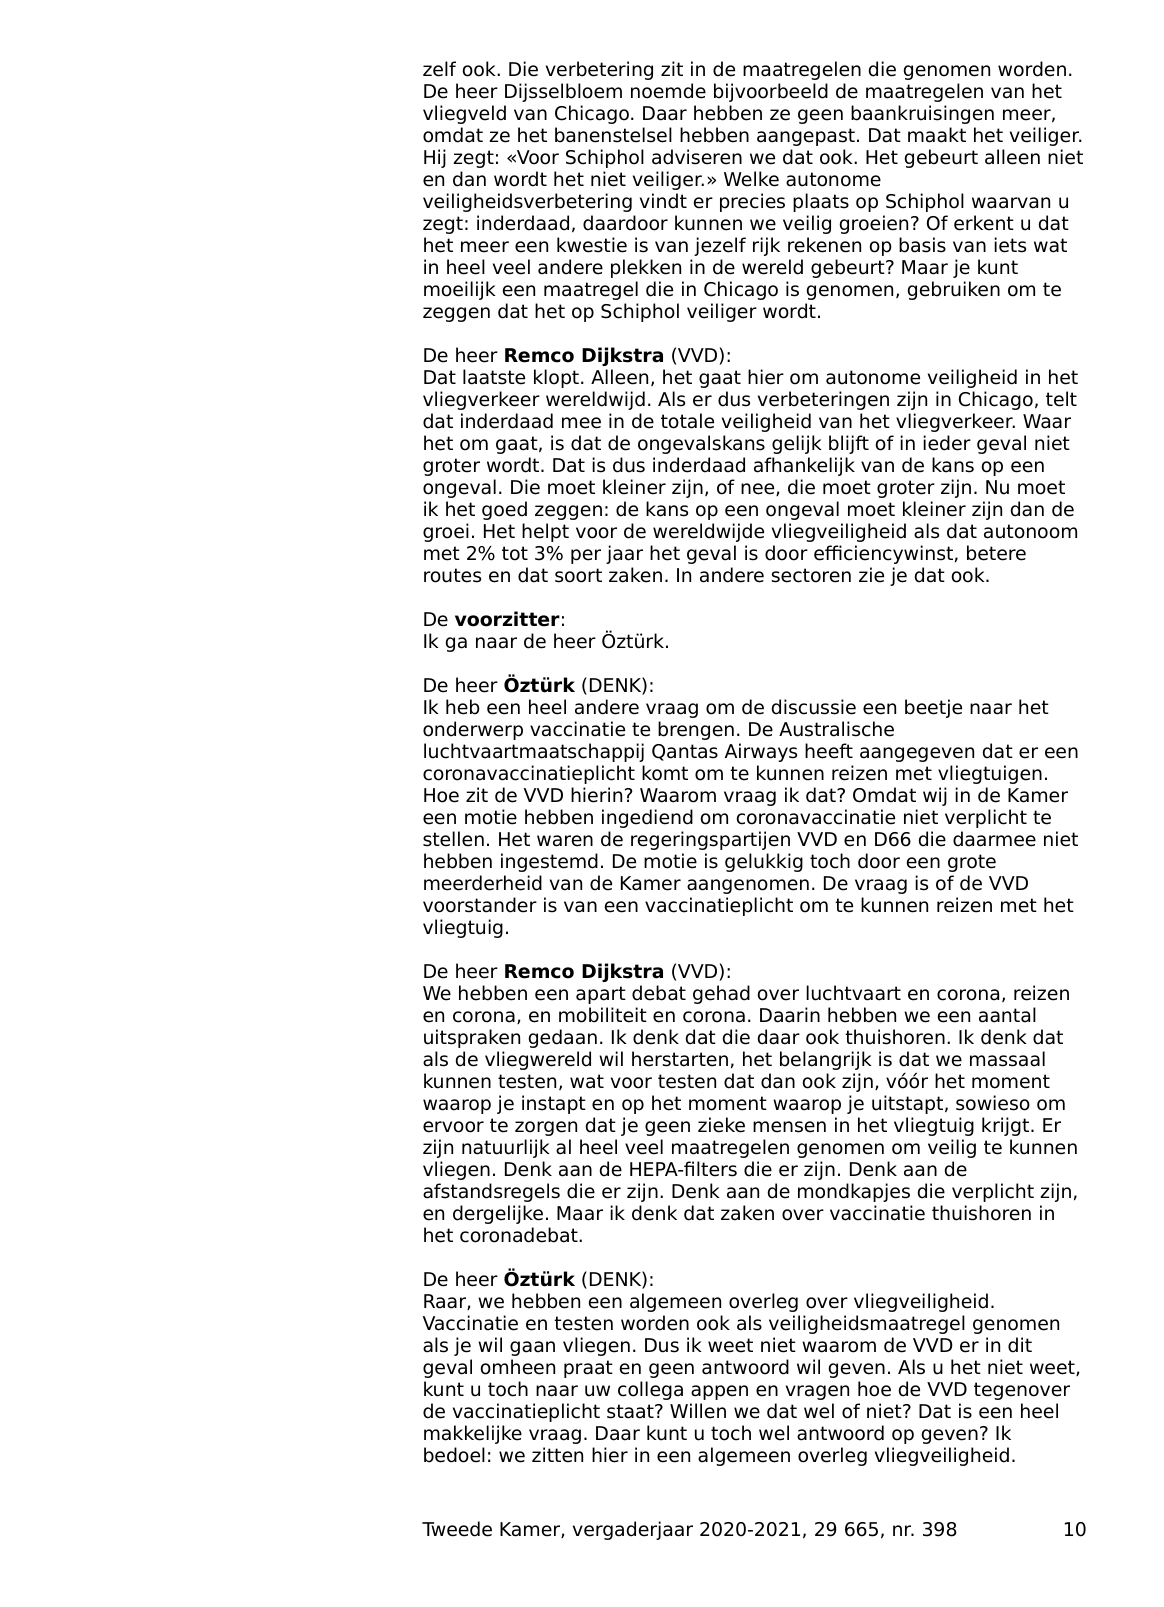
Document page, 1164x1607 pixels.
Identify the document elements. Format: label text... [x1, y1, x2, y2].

text De heer Öztürk (DENK): [422, 675, 1087, 697]
text Raar, we hebben een algemeen overleg over vliegveiligheid. Vaccinatie en testen worden ook als veiligheidsmaatregel genomen als je wil gaan vliegen. Dus ik weet niet waarom de VVD er in dit geval omheen praat en geen antwoord wil geven. Als u het niet weet, kunt u toch naar uw collega appen en vragen hoe de VVD tegenover de vaccinatieplicht staat? Willen we dat wel of niet? Dat is een heel makkelijke vraag. Daar kunt u toch wel antwoord op geven? Ik bedoel: we zitten hier in een algemeen overleg vliegveiligheid. [422, 1291, 1087, 1467]
text zelf ook. Die verbetering zit in de maatregelen die genomen worden. De heer Dijsselbloem noemde bijvoorbeeld de maatregelen van het vliegveld van Chicago. Daar hebben ze geen baankruisingen meer, omdat ze het banenstelsel hebben aangepast. Dat maakt het veiliger. Hij zegt: «Voor Schiphol adviseren we dat ook. Het gebeurt alleen niet en dan wordt het niet veiliger.» Welke autonome veiligheidsverbetering vindt er precies plaats op Schiphol waarvan u zegt: inderdaad, daardoor kunnen we veilig groeien? Of erkent u dat het meer een kwestie is van jezelf rijk rekenen op basis van iets wat in heel veel andere plekken in de wereld gebeurt? Maar je kunt moeilijk een maatregel die in Chicago is genomen, gebruiken om te zeggen dat het op Schiphol veiliger wordt. [422, 59, 1087, 323]
text De heer Remco Dijkstra (VVD): [422, 961, 1087, 983]
text Ik ga naar de heer Öztürk. [422, 631, 1087, 653]
text De heer Remco Dijkstra (VVD): [422, 345, 1087, 367]
text De heer Öztürk (DENK): [422, 1269, 1087, 1291]
text Ik heb een heel andere vraag om de discussie een beetje naar het onderwerp vaccinatie te brengen. De Australische luchtvaartmaatschappij Qantas Airways heeft aangegeven dat er een coronavaccinatieplicht komt om te kunnen reizen met vliegtuigen. Hoe zit de VVD hierin? Waarom vraag ik dat? Omdat wij in de Kamer een motie hebben ingediend om coronavaccinatie niet verplicht te stellen. Het waren de regeringspartijen VVD en D66 die daarmee niet hebben ingestemd. De motie is gelukkig toch door een grote meerderheid van de Kamer aangenomen. De vraag is of de VVD voorstander is van een vaccinatieplicht om te kunnen reizen met het vliegtuig. [422, 697, 1087, 939]
text De voorzitter: [422, 609, 1087, 631]
text Dat laatste klopt. Alleen, het gaat hier om autonome veiligheid in het vliegverkeer wereldwijd. Als er dus verbeteringen zijn in Chicago, telt dat inderdaad mee in de totale veiligheid van het vliegverkeer. Waar het om gaat, is dat de ongevalskans gelijk blijft of in ieder geval niet groter wordt. Dat is dus inderdaad afhankelijk van de kans op een ongeval. Die moet kleiner zijn, of nee, die moet groter zijn. Nu moet ik het goed zeggen: de kans op een ongeval moet kleiner zijn dan de groei. Het helpt voor de wereldwijde vliegveiligheid als dat autonoom met 2% tot 3% per jaar het geval is door efficiencywinst, betere routes en dat soort zaken. In andere sectoren zie je dat ook. [422, 367, 1087, 587]
text We hebben een apart debat gehad over luchtvaart en corona, reizen en corona, en mobiliteit en corona. Daarin hebben we een aantal uitspraken gedaan. Ik denk dat die daar ook thuishoren. Ik denk dat als de vliegwereld wil herstarten, het belangrijk is dat we massaal kunnen testen, wat voor testen dat dan ook zijn, vóór het moment waarop je instapt en op het moment waarop je uitstapt, sowieso om ervoor te zorgen dat je geen zieke mensen in het vliegtuig krijgt. Er zijn natuurlijk al heel veel maatregelen genomen om veilig te kunnen vliegen. Denk aan de HEPA-filters die er zijn. Denk aan de afstandsregels die er zijn. Denk aan de mondkapjes die verplicht zijn, en dergelijke. Maar ik denk dat zaken over vaccinatie thuishoren in het coronadebat. [422, 983, 1087, 1247]
